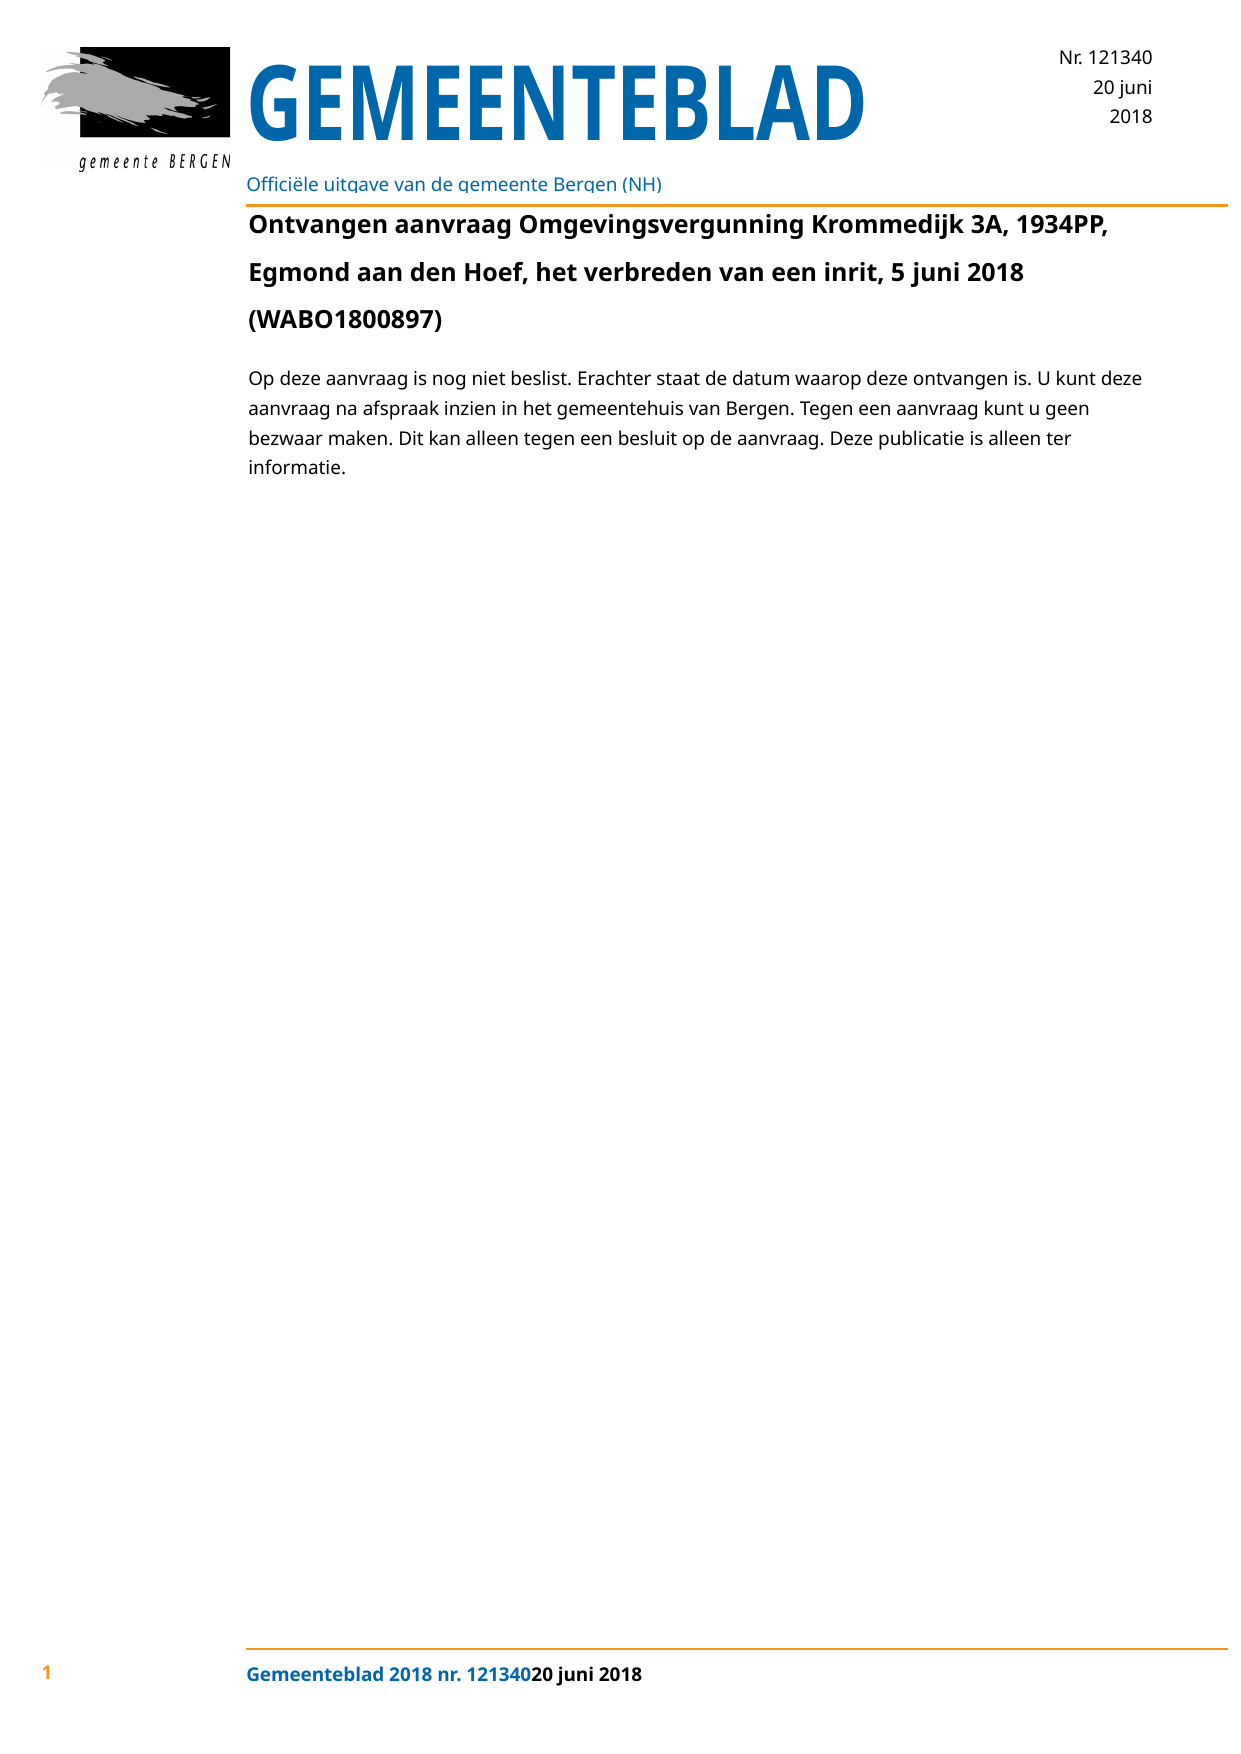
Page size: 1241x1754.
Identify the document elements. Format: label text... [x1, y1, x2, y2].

picture [41, 47, 231, 172]
text Ontvangen aanvraag Omgevingsvergunning Krommedijk 3A, 1934PP, Egmond aan den Hoef, het verbreden van een inrit, 5 juni 2018 (WABO1800897) [248, 207, 1152, 336]
text Op deze aanvraag is nog niet beslist. Erachter staat de datum waarop deze ontvangen is. U kunt deze aanvraag na afspraak inzien in het gemeentehuis van Bergen. Tegen een aanvraag kunt u geen bezwaar maken. Dit kan alleen tegen een besluit op de aanvraag. Deze publicatie is alleen ter informatie. [248, 366, 1152, 480]
